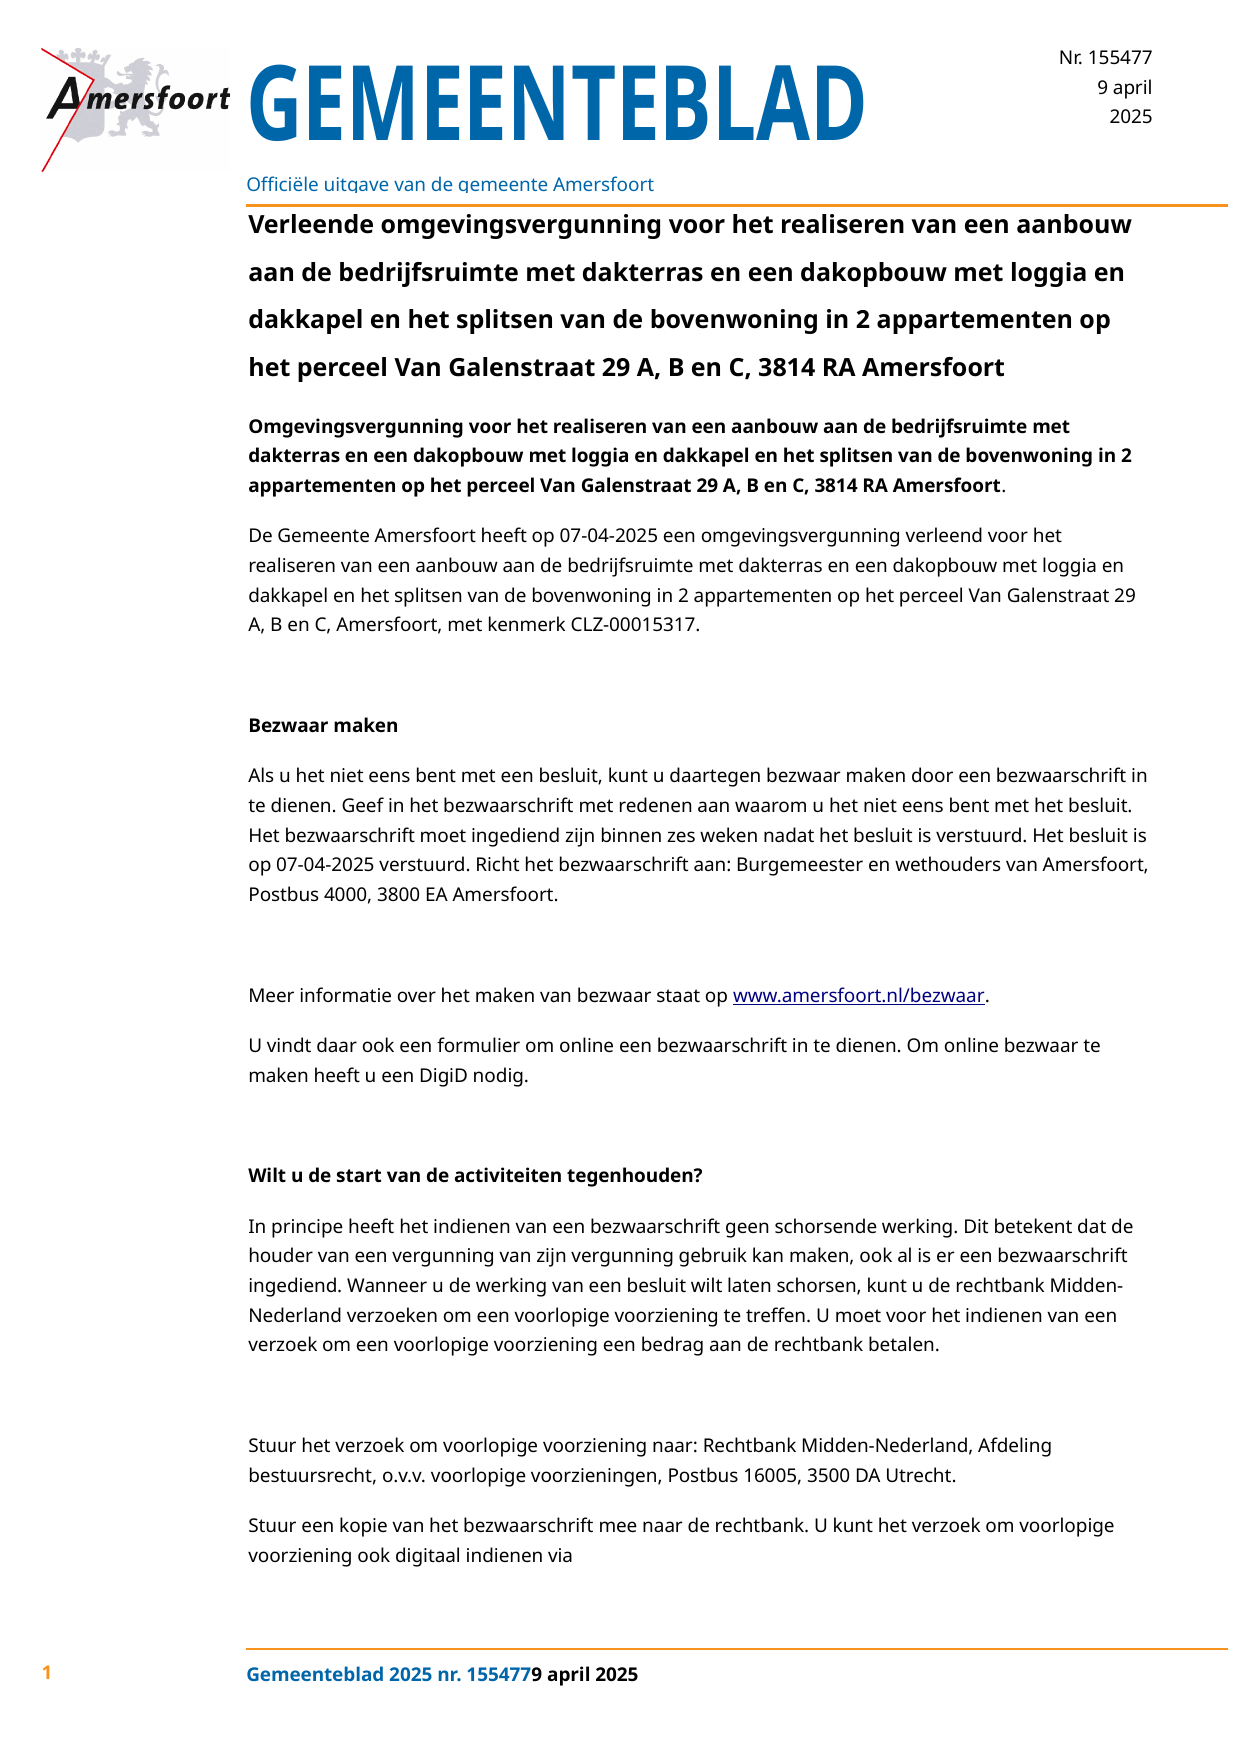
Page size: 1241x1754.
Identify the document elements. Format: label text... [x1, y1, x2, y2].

text Meer informatie over het maken van bezwaar staat op www.amersfoort.nl/bezwaar. [248, 982, 1152, 1008]
text In principe heeft het indienen van een bezwaarschrift geen schorsende werking. Dit betekent dat de houder van een vergunning van zijn vergunning gebruik kan maken, ook al is er een bezwaarschrift ingediend. Wanneer u de werking van een besluit wilt laten schorsen, kunt u de rechtbank Midden-Nederland verzoeken om een voorlopige voorziening te treffen. U moet voor het indienen van een verzoek om een voorlopige voorziening een bedrag aan de rechtbank betalen. [248, 1213, 1152, 1357]
text U vindt daar ook een formulier om online een bezwaarschrift in te dienen. Om online bezwaar te maken heeft u een DigiD nodig. [248, 1032, 1152, 1088]
text Als u het niet eens bent met een besluit, kunt u daartegen bezwaar maken door een bezwaarschrift in te dienen. Geef in het bezwaarschrift met redenen aan waarom u het niet eens bent met het besluit. Het bezwaarschrift moet ingediend zijn binnen zes weken nadat het besluit is verstuurd. Het besluit is op 07-04-2025 verstuurd. Richt het bezwaarschrift aan: Burgemeester en wethouders van Amersfoort, Postbus 4000, 3800 EA Amersfoort. [248, 763, 1152, 907]
text Stuur een kopie van het bezwaarschrift mee naar de rechtbank. U kunt het verzoek om voorlopige voorziening ook digitaal indienen via [248, 1512, 1152, 1568]
picture [41, 47, 231, 172]
text Stuur het verzoek om voorlopige voorziening naar: Rechtbank Midden-Nederland, Afdeling bestuursrecht, o.v.v. voorlopige voorzieningen, Postbus 16005, 3500 DA Utrecht. [248, 1432, 1152, 1488]
text Omgevingsvergunning voor het realiseren van een aanbouw aan de bedrijfsruimte met dakterras en een dakopbouw met loggia en dakkapel en het splitsen van de bovenwoning in 2 appartementen op het perceel Van Galenstraat 29 A, B en C, 3814 RA Amersfoort. [248, 413, 1152, 498]
text Verleende omgevingsvergunning voor het realiseren van een aanbouw aan de bedrijfsruimte met dakterras en een dakopbouw met loggia en dakkapel en het splitsen van de bovenwoning in 2 appartementen op het perceel Van Galenstraat 29 A, B en C, 3814 RA Amersfoort [248, 207, 1152, 384]
text Wilt u de start van de activiteiten tegenhouden? [248, 1163, 1152, 1188]
text Bezwaar maken [248, 712, 1152, 738]
text De Gemeente Amersfoort heeft op 07-04-2025 een omgevingsvergunning verleend voor het realiseren van een aanbouw aan de bedrijfsruimte met dakterras en een dakopbouw met loggia en dakkapel en het splitsen van de bovenwoning in 2 appartementen op het perceel Van Galenstraat 29 A, B en C, Amersfoort, met kenmerk CLZ-00015317. [248, 523, 1152, 637]
